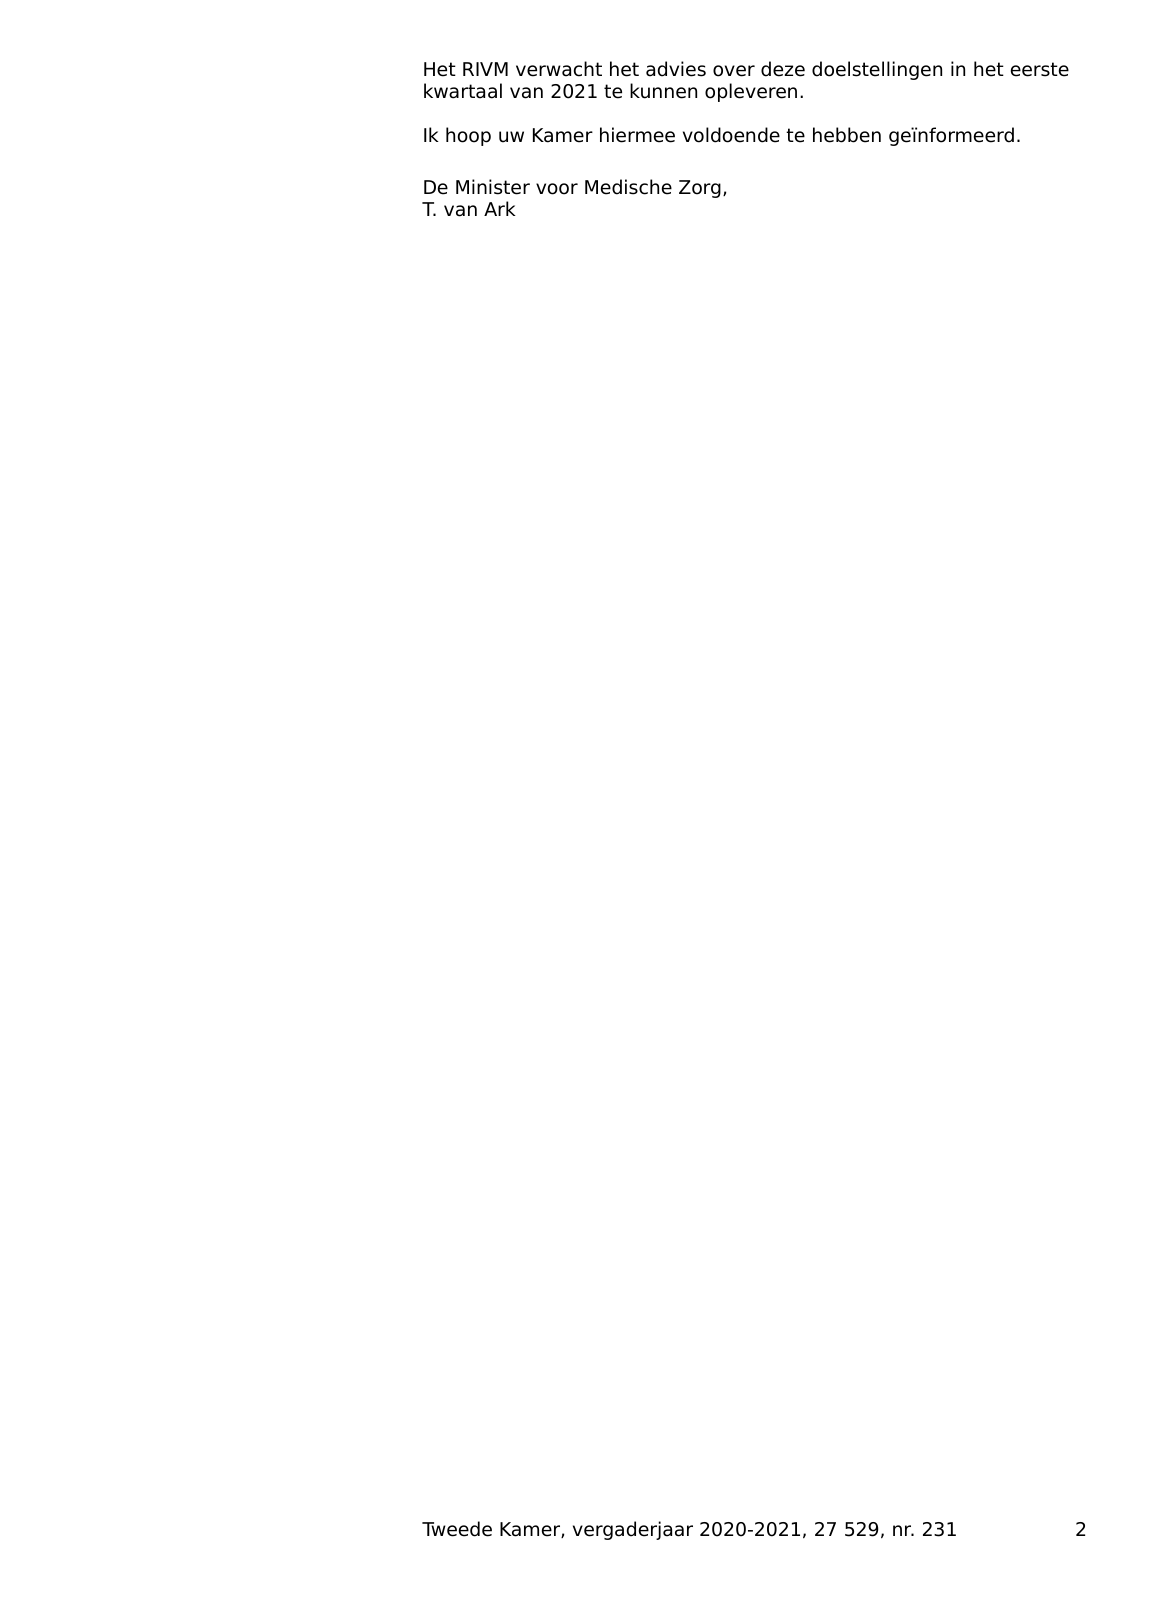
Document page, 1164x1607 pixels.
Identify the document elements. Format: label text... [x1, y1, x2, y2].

text Het RIVM verwacht het advies over deze doelstellingen in het eerste kwartaal van 2021 te kunnen opleveren. [422, 59, 1087, 103]
text Ik hoop uw Kamer hiermee voldoende te hebben geïnformeerd. [422, 125, 1087, 147]
text De Minister voor Medische Zorg, T. van Ark [422, 177, 1087, 221]
